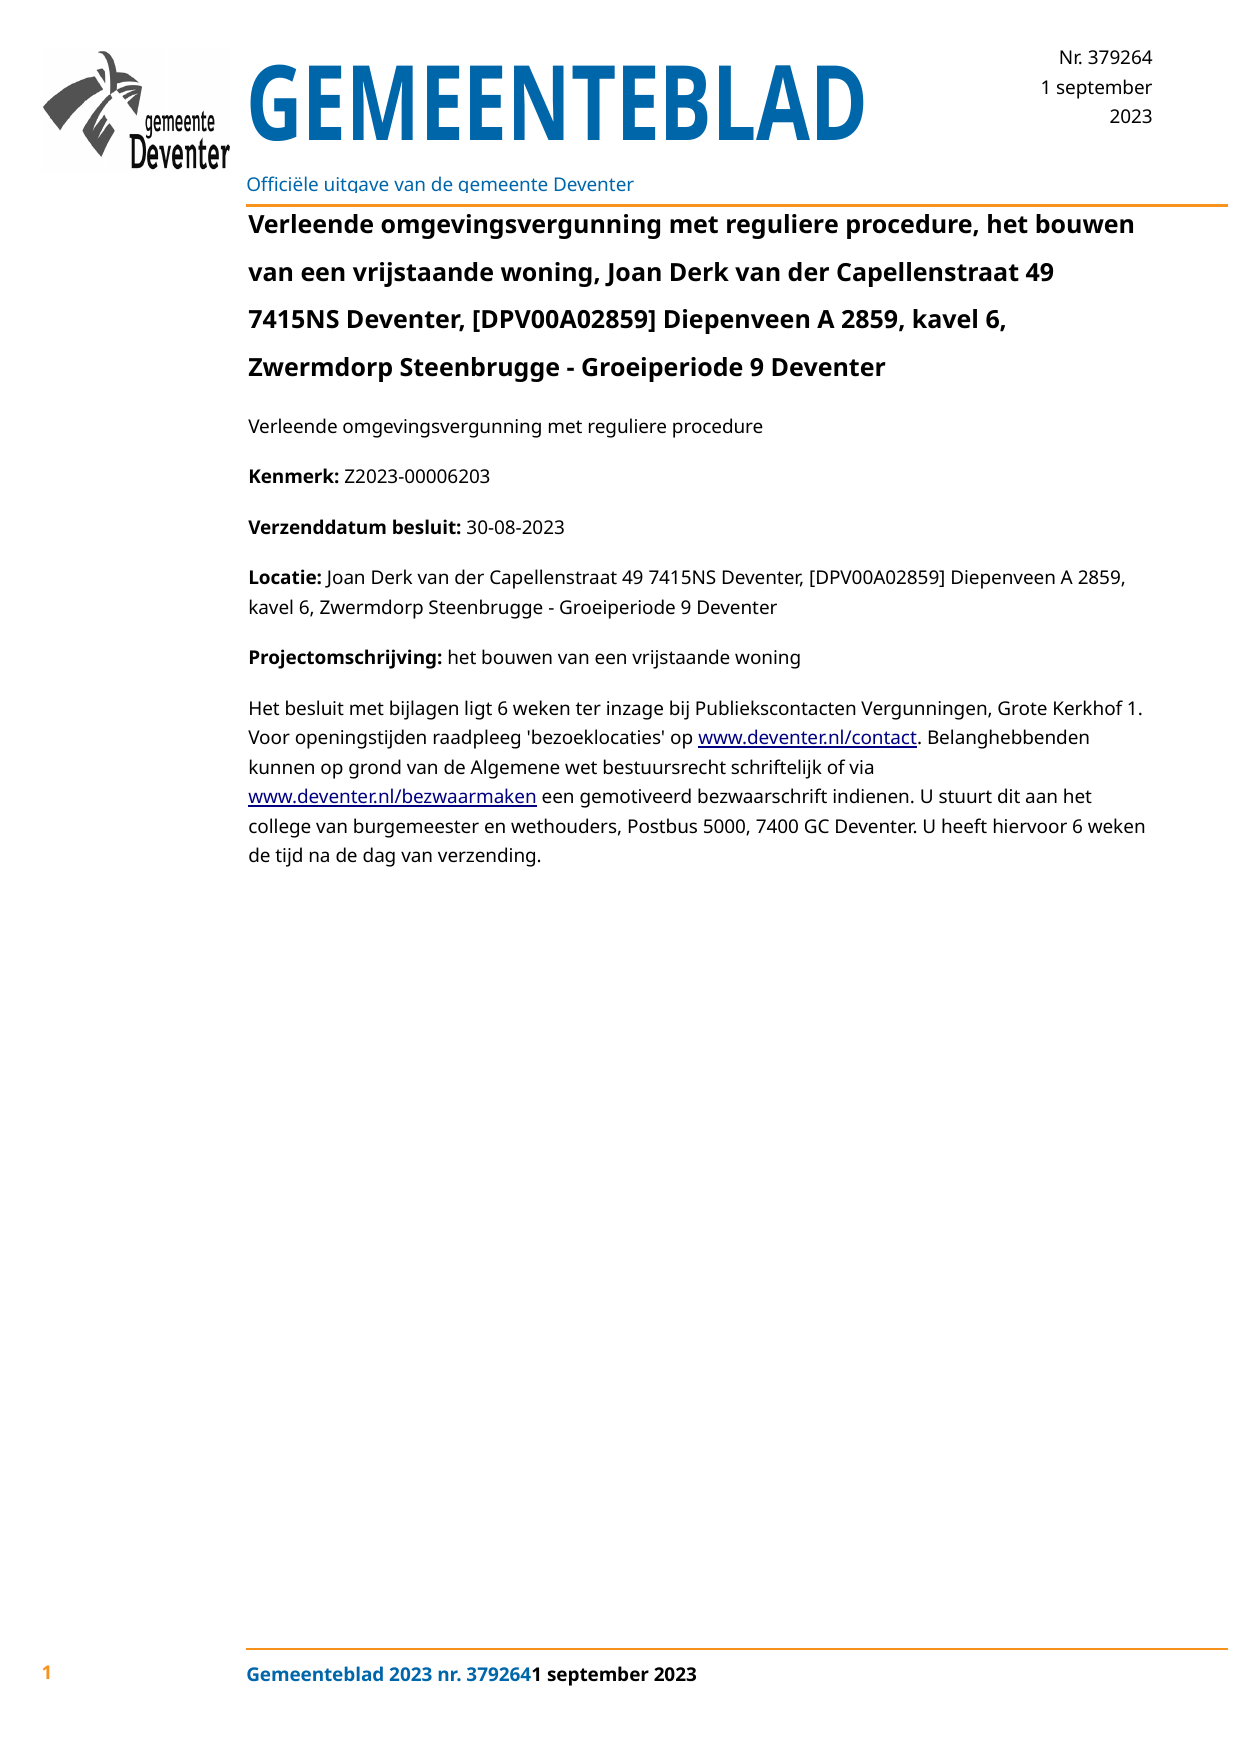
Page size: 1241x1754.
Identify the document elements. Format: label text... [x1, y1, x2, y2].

picture [41, 47, 231, 172]
text Kenmerk: Z2023-00006203 [248, 463, 1152, 489]
text Projectomschrijving: het bouwen van een vrijstaande woning [248, 644, 1152, 670]
text Locatie: Joan Derk van der Capellenstraat 49 7415NS Deventer, [DPV00A02859] Diepenveen A 2859, kavel 6, Zwermdorp Steenbrugge - Groeiperiode 9 Deventer [248, 564, 1152, 620]
text Verleende omgevingsvergunning met reguliere procedure, het bouwen van een vrijstaande woning, Joan Derk van der Capellenstraat 49 7415NS Deventer, [DPV00A02859] Diepenveen A 2859, kavel 6, Zwermdorp Steenbrugge - Groeiperiode 9 Deventer [248, 207, 1152, 384]
text Verzenddatum besluit: 30-08-2023 [248, 514, 1152, 540]
text Verleende omgevingsvergunning met reguliere procedure [248, 413, 1152, 439]
text Het besluit met bijlagen ligt 6 weken ter inzage bij Publiekscontacten Vergunningen, Grote Kerkhof 1. Voor openingstijden raadpleeg 'bezoeklocaties' op www.deventer.nl/contact. Belanghebbenden kunnen op grond van de Algemene wet bestuursrecht schriftelijk of via www.deventer.nl/bezwaarmaken een gemotiveerd bezwaarschrift indienen. U stuurt dit aan het college van burgemeester en wethouders, Postbus 5000, 7400 GC Deventer. U heeft hiervoor 6 weken de tijd na de dag van verzending. [248, 695, 1152, 868]
